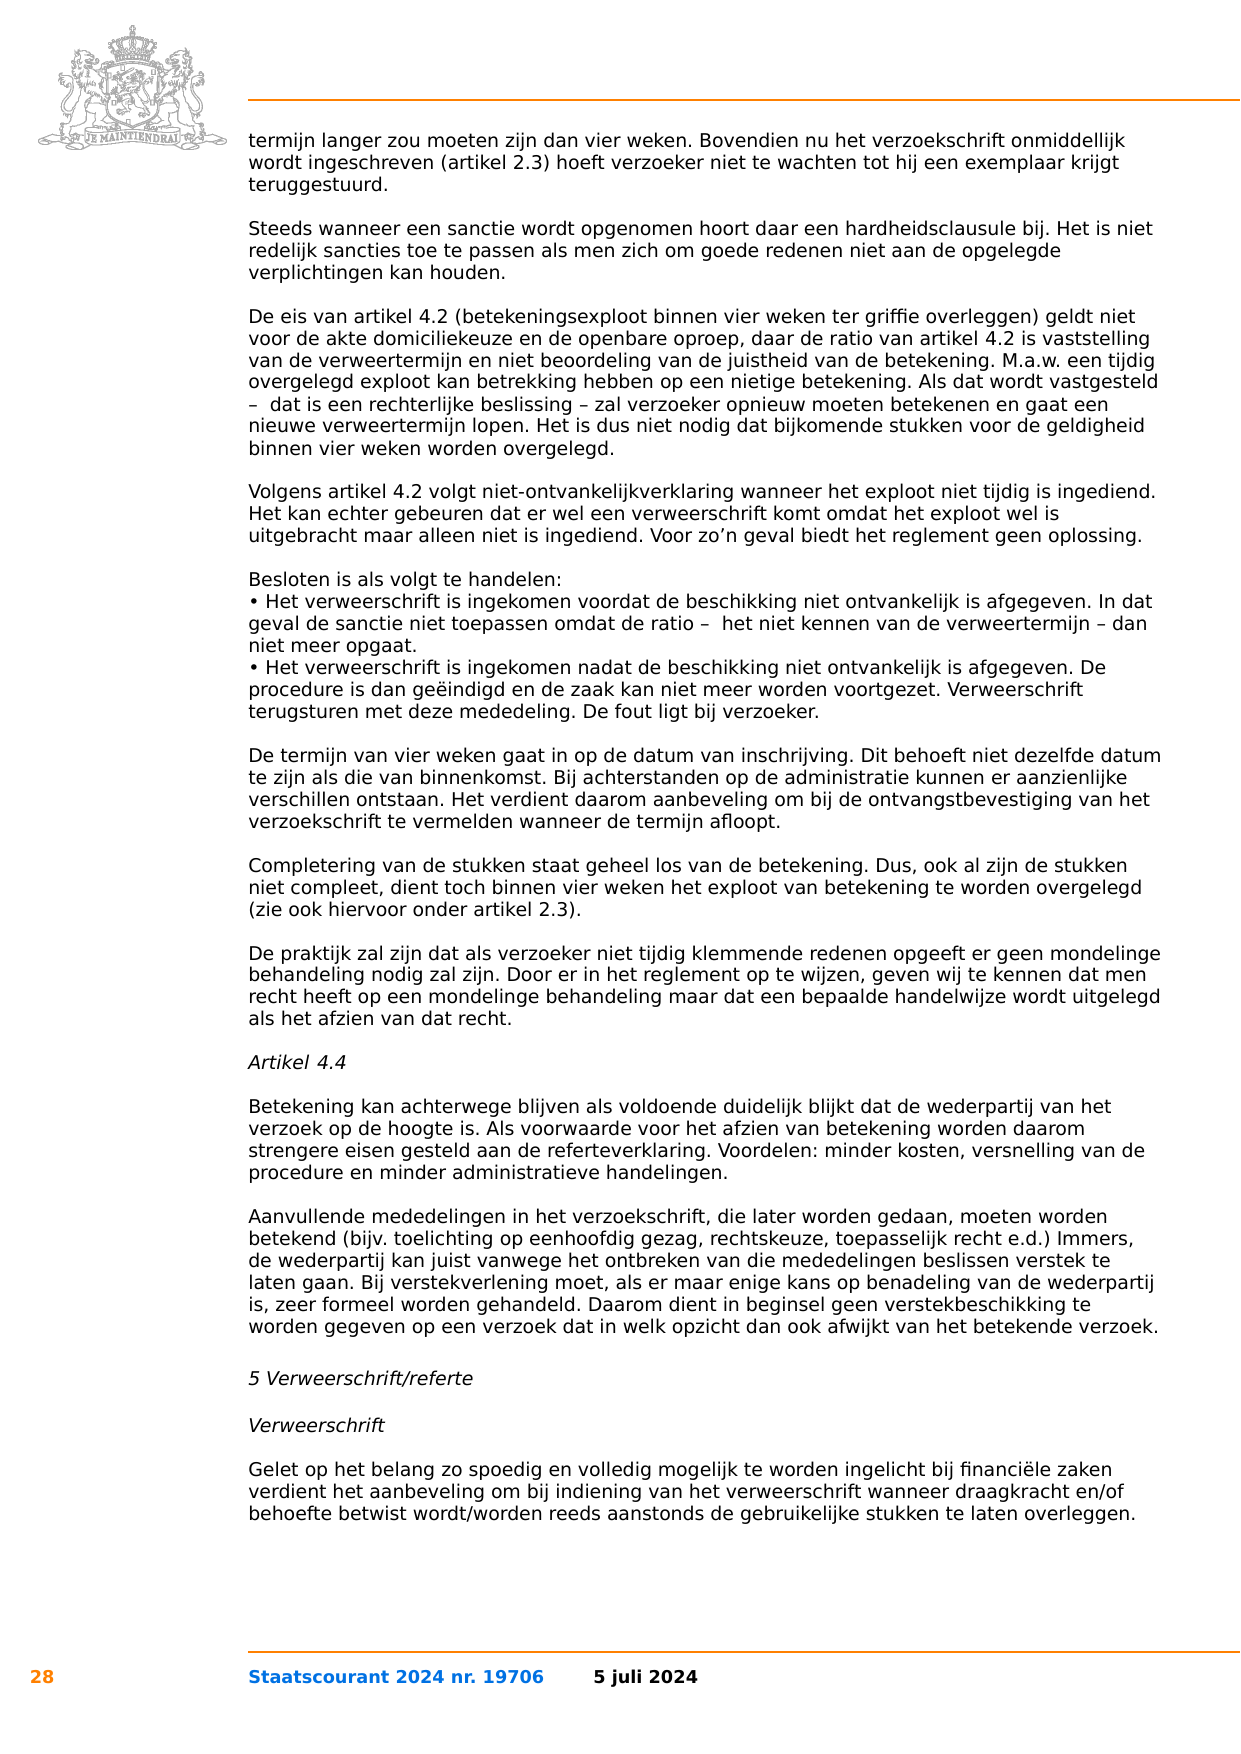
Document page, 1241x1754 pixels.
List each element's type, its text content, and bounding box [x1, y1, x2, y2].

text Gelet op het belang zo spoedig en volledig mogelijk te worden ingelicht bij financiële zaken verdient het aanbeveling om bij indiening van het verweerschrift wanneer draagkracht en/of behoefte betwist wordt/worden reeds aanstonds de gebruikelijke stukken te laten overleggen. [248, 1458, 1163, 1524]
subtitle Artikel 4.4 [248, 1052, 1163, 1074]
text Aanvullende mededelingen in het verzoekschrift, die later worden gedaan, moeten worden betekend (bijv. toelichting op eenhoofdig gezag, rechtskeuze, toepasselijk recht e.d.) Immers, de wederpartij kan juist vanwege het ontbreken van die mededelingen beslissen verstek te laten gaan. Bij verstekverlening moet, als er maar enige kans op benadeling van de wederpartij is, zeer formeel worden gehandeld. Daarom dient in beginsel geen verstekbeschikking te worden gegeven op een verzoek dat in welk opzicht dan ook afwijkt van het betekende verzoek. [248, 1206, 1163, 1338]
text De praktijk zal zijn dat als verzoeker niet tijdig klemmende redenen opgeeft er geen mondelinge behandeling nodig zal zijn. Door er in het reglement op te wijzen, geven wij te kennen dat men recht heeft op een mondelinge behandeling maar dat een bepaalde handelwijze wordt uitgelegd als het afzien van dat recht. [248, 942, 1163, 1030]
text De termijn van vier weken gaat in op de datum van inschrijving. Dit behoeft niet dezelfde datum te zijn als die van binnenkomst. Bij achterstanden op de administratie kunnen er aanzienlijke verschillen ontstaan. Het verdient daarom aanbeveling om bij de ontvangstbevestiging van het verzoekschrift te vermelden wanneer de termijn afloopt. [248, 745, 1163, 833]
text Besloten is als volgt te handelen: [248, 569, 1163, 591]
text • Het verweerschrift is ingekomen voordat de beschikking niet ontvankelijk is afgegeven. In dat geval de sanctie niet toepassen omdat de ratio – het niet kennen van de verweertermijn – dan niet meer opgaat. [248, 591, 1163, 657]
text Steeds wanneer een sanctie wordt opgenomen hoort daar een hardheidsclausule bij. Het is niet redelijk sancties toe te passen als men zich om goede redenen niet aan de opgelegde verplichtingen kan houden. [248, 218, 1163, 284]
subtitle Verweerschrift [248, 1415, 1163, 1437]
text Betekening kan achterwege blijven als voldoende duidelijk blijkt dat de wederpartij van het verzoek op de hoogte is. Als voorwaarde voor het afzien van betekening worden daarom strengere eisen gesteld aan de referteverklaring. Voordelen: minder kosten, versnelling van de procedure en minder administratieve handelingen. [248, 1096, 1163, 1184]
text termijn langer zou moeten zijn dan vier weken. Bovendien nu het verzoekschrift onmiddellijk wordt ingeschreven (artikel 2.3) hoeft verzoeker niet te wachten tot hij een exemplaar krijgt teruggestuurd. [248, 130, 1163, 196]
subtitle 5 Verweerschrift/referte [248, 1368, 1163, 1390]
text Completering van de stukken staat geheel los van de betekening. Dus, ook al zijn de stukken niet compleet, dient toch binnen vier weken het exploot van betekening te worden overgelegd (zie ook hiervoor onder artikel 2.3). [248, 854, 1163, 921]
picture [38, 25, 227, 150]
text Volgens artikel 4.2 volgt niet-ontvankelijkverklaring wanneer het exploot niet tijdig is ingediend. Het kan echter gebeuren dat er wel een verweerschrift komt omdat het exploot wel is uitgebracht maar alleen niet is ingediend. Voor zo’n geval biedt het reglement geen oplossing. [248, 481, 1163, 547]
text De eis van artikel 4.2 (betekeningsexploot binnen vier weken ter griffie overleggen) geldt niet voor de akte domiciliekeuze en de openbare oproep, daar de ratio van artikel 4.2 is vaststelling van de verweertermijn en niet beoordeling van de juistheid van de betekening. M.a.w. een tijdig overgelegd exploot kan betrekking hebben op een nietige betekening. Als dat wordt vastgesteld – dat is een rechterlijke beslissing – zal verzoeker opnieuw moeten betekenen en gaat een nieuwe verweertermijn lopen. Het is dus niet nodig dat bijkomende stukken voor de geldigheid binnen vier weken worden overgelegd. [248, 306, 1163, 459]
text • Het verweerschrift is ingekomen nadat de beschikking niet ontvankelijk is afgegeven. De procedure is dan geëindigd en de zaak kan niet meer worden voortgezet. Verweerschrift terugsturen met deze mededeling. De fout ligt bij verzoeker. [248, 657, 1163, 723]
